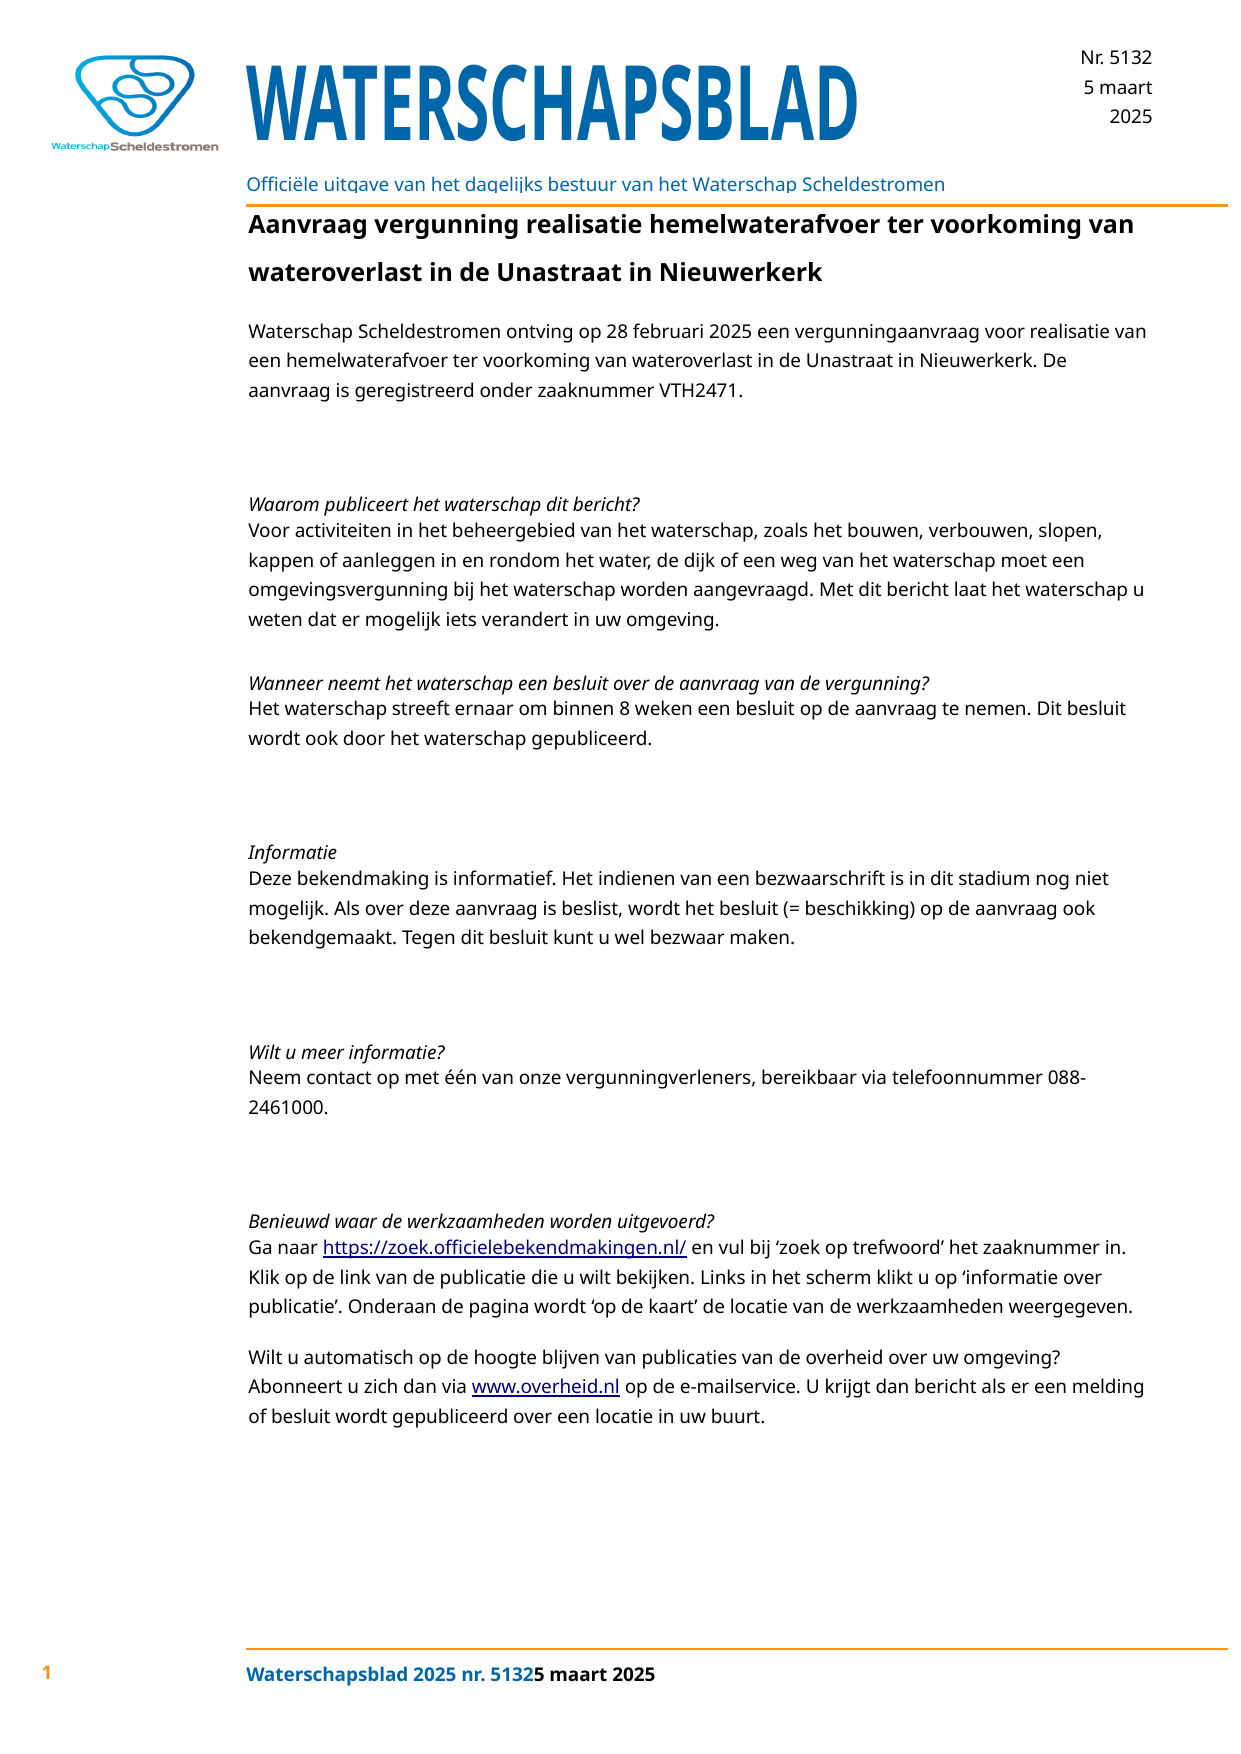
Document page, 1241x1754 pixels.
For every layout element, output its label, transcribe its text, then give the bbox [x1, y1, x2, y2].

picture [41, 47, 231, 172]
text Voor activiteiten in het beheergebied van het waterschap, zoals het bouwen, verbouwen, slopen, kappen of aanleggen in en rondom het water, de dijk of een weg van het waterschap moet een omgevingsvergunning bij het waterschap worden aangevraagd. Met dit bericht laat het waterschap u weten dat er mogelijk iets verandert in uw omgeving. [248, 517, 1152, 632]
text Het waterschap streeft ernaar om binnen 8 weken een besluit op de aanvraag te nemen. Dit besluit wordt ook door het waterschap gepubliceerd. [248, 696, 1152, 751]
text Ga naar https://zoek.officielebekendmakingen.nl/ en vul bij ‘zoek op trefwoord’ het zaaknummer in. Klik op de link van de publicatie die u wilt bekijken. Links in het scherm klikt u op ‘informatie over publicatie’. Onderaan de pagina wordt ‘op de kaart’ de locatie van de werkzaamheden weergegeven. [248, 1234, 1152, 1319]
text Deze bekendmaking is informatief. Het indienen van een bezwaarschrift is in dit stadium nog niet mogelijk. Als over deze aanvraag is beslist, wordt het besluit (= beschikking) op de aanvraag ook bekendgemaakt. Tegen dit besluit kunt u wel bezwaar maken. [248, 865, 1152, 950]
text Waarom publiceert het waterschap dit bericht? [248, 491, 1152, 517]
text Waterschap Scheldestromen ontving op 28 februari 2025 een vergunningaanvraag voor realisatie van een hemelwaterafvoer ter voorkoming van wateroverlast in de Unastraat in Nieuwerkerk. De aanvraag is geregistreerd onder zaaknummer VTH2471. [248, 318, 1152, 403]
text Wanneer neemt het waterschap een besluit over de aanvraag van de vergunning? [248, 670, 1152, 696]
text Wilt u meer informatie? [248, 1039, 1152, 1064]
text Neem contact op met één van onze vergunningverleners, bereikbaar via telefoonnummer 088-2461000. [248, 1064, 1152, 1120]
text Benieuwd waar de werkzaamheden worden uitgevoerd? [248, 1208, 1152, 1234]
text Aanvraag vergunning realisatie hemelwaterafvoer ter voorkoming van wateroverlast in de Unastraat in Nieuwerkerk [248, 207, 1152, 288]
text Wilt u automatisch op de hoogte blijven van publicaties van de overheid over uw omgeving? Abonneert u zich dan via www.overheid.nl op de e-mailservice. U krijgt dan bericht als er een melding of besluit wordt gepubliceerd over een locatie in uw buurt. [248, 1344, 1152, 1429]
text Informatie [248, 839, 1152, 865]
